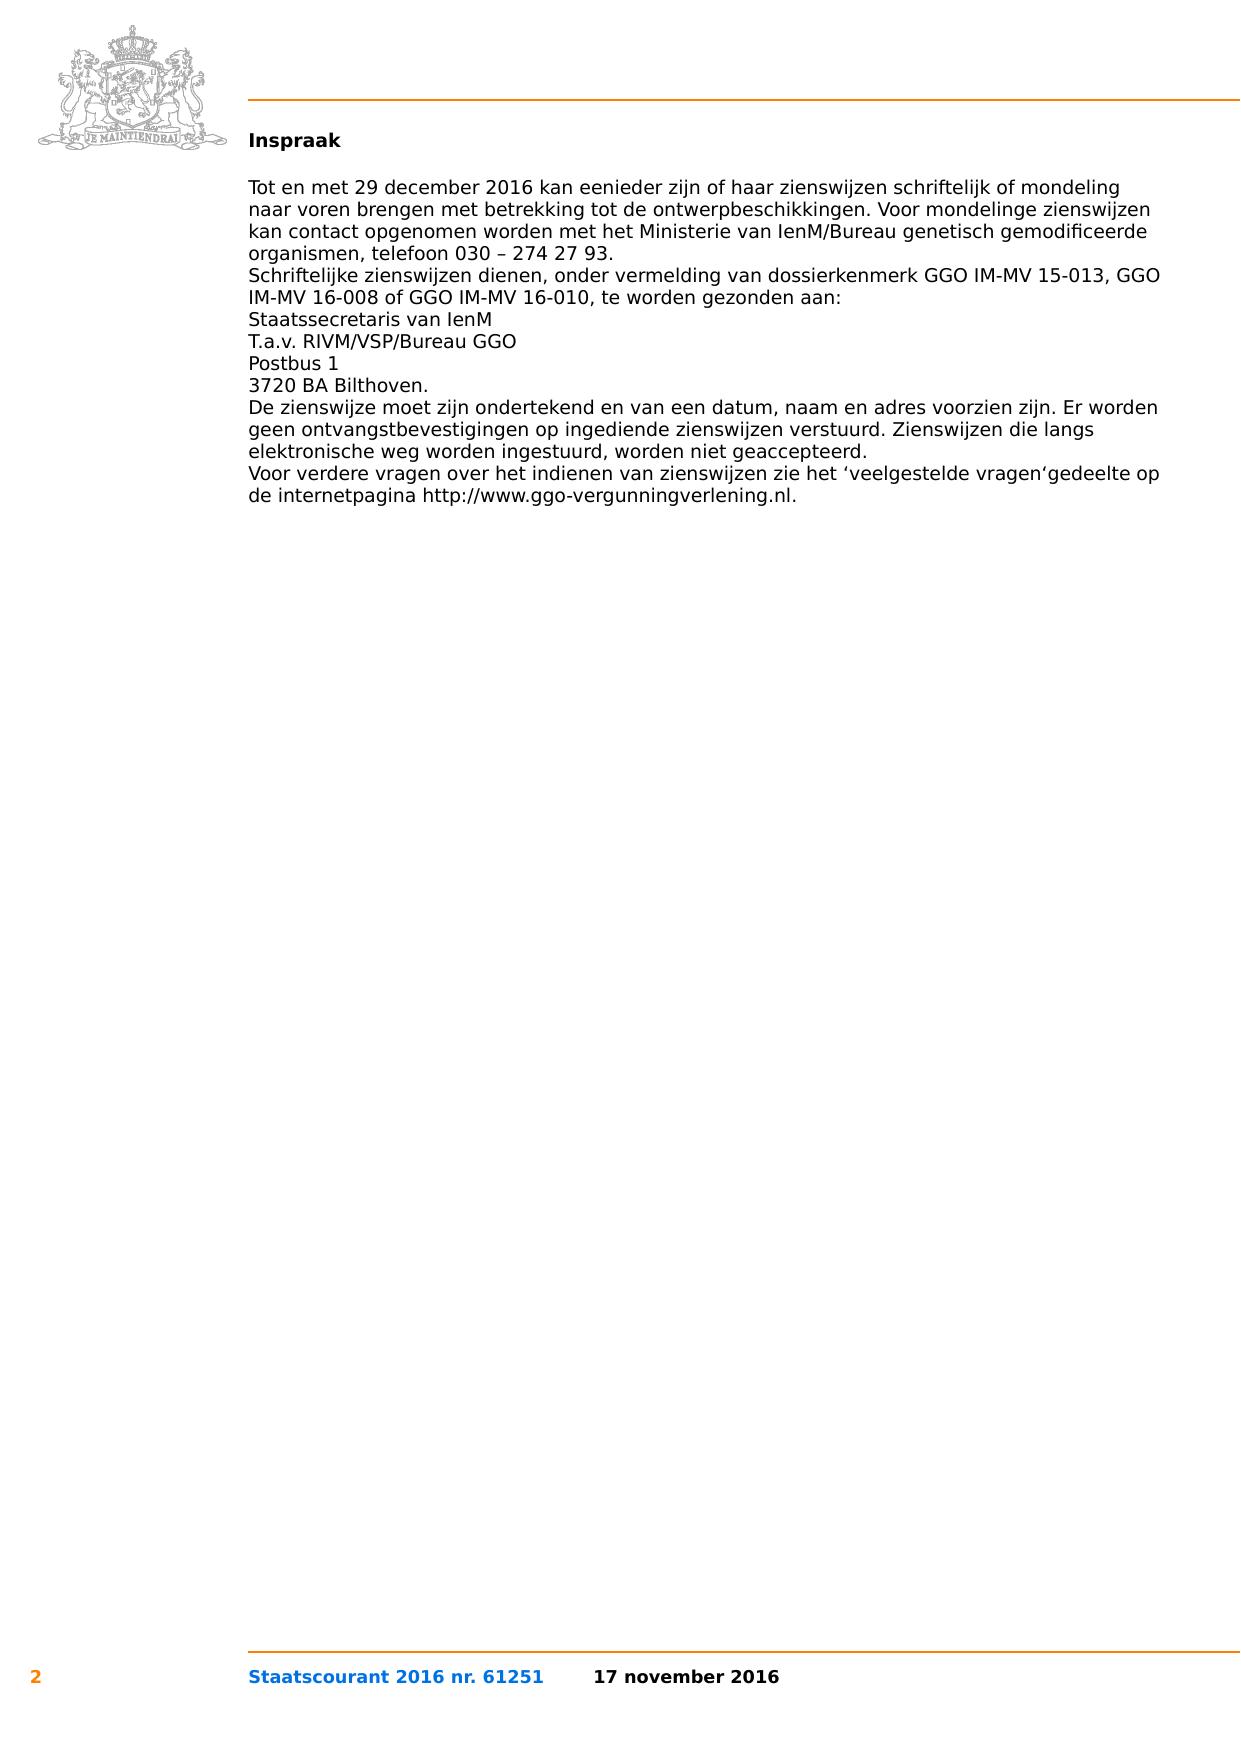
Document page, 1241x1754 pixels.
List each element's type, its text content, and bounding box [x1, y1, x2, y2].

text De zienswijze moet zijn ondertekend en van een datum, naam en adres voorzien zijn. Er worden geen ontvangst­bevestigingen op ingediende zienswijzen verstuurd. Zienswijzen die langs elektronische weg worden ingestuurd, worden niet geaccepteerd. [248, 397, 1163, 463]
picture [38, 25, 227, 150]
text T.a.v. RIVM/VSP/Bureau GGO [248, 331, 1163, 353]
text Staatssecretaris van IenM [248, 309, 1163, 331]
subtitle Inspraak [248, 130, 1163, 152]
text 3720 BA Bilthoven. [248, 375, 1163, 397]
text Voor verdere vragen over het indienen van zienswijzen zie het ‘veelgestelde vragen‘gedeelte op de internet­pagina http://www.ggo-vergunningverlening.nl. [248, 463, 1163, 507]
text Postbus 1 [248, 353, 1163, 375]
text Tot en met 29 december 2016 kan eenieder zijn of haar zienswijzen schriftelijk of mondeling naar voren brengen met betrekking tot de ontwerpbeschikkingen. Voor mondelinge zienswijzen kan contact opgenomen worden met het Ministerie van IenM/Bureau genetisch gemodificeerde organismen, telefoon 030 – 274 27 93. [248, 177, 1163, 265]
text Schriftelijke zienswijzen dienen, onder vermelding van dossierkenmerk GGO IM-MV 15-013, GGO IM-MV 16-008 of GGO IM-MV 16-010, te worden gezonden aan: [248, 265, 1163, 309]
